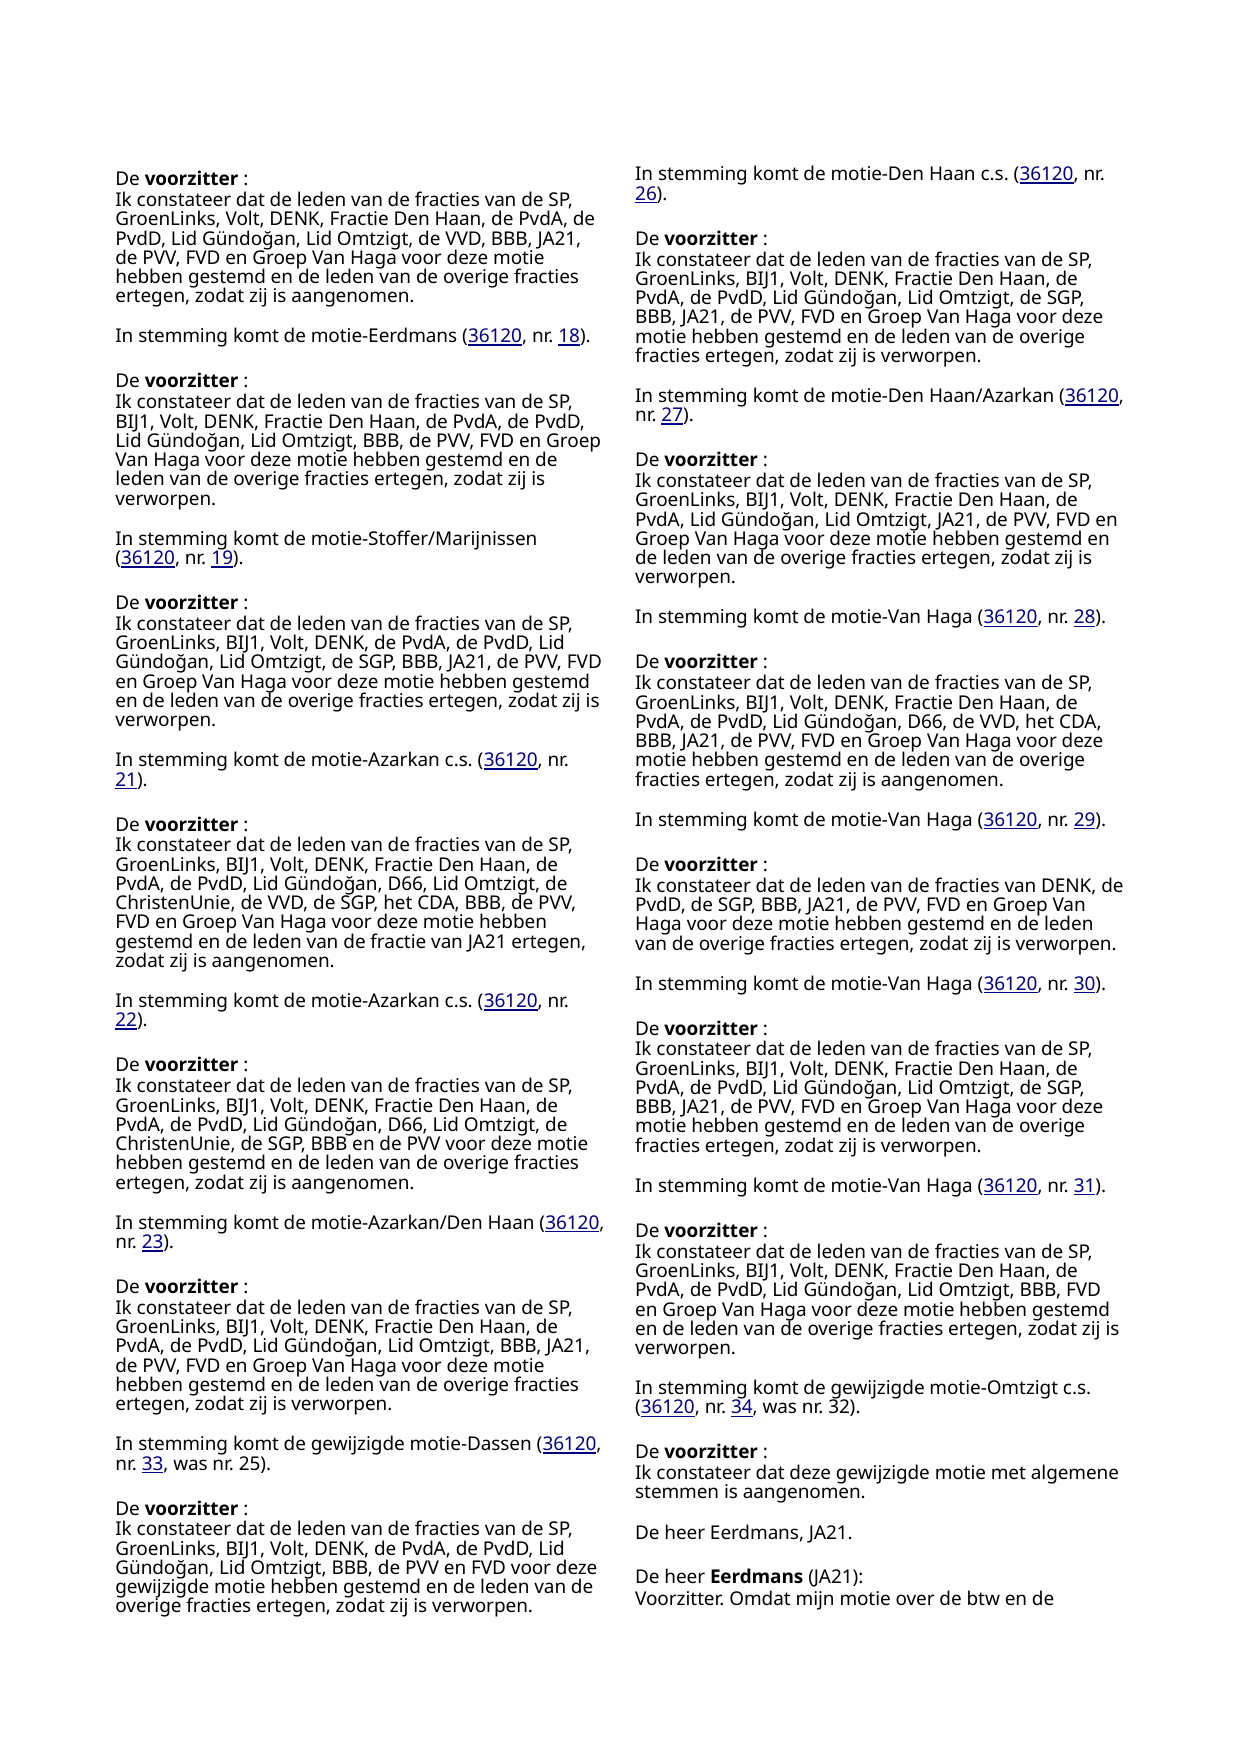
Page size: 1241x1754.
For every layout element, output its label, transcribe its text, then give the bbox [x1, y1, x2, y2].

text De voorzitter : [115, 165, 605, 191]
text In stemming komt de motie-Van Haga (36120, nr. 28). [635, 608, 1125, 628]
text De voorzitter : [635, 225, 1125, 251]
text Ik constateer dat de leden van de fracties van de SP, GroenLinks, BIJ1, Volt, DENK, Fractie Den Haan, de PvdA, de PvdD, Lid Gündoğan, Lid Omtzigt, de SGP, BBB, JA21, de PVV, FVD en Groep Van Haga voor deze motie hebben gestemd en de leden van de overige fracties ertegen, zodat zij is verworpen. [635, 251, 1125, 366]
text De voorzitter : [115, 368, 605, 393]
text Ik constateer dat de leden van de fracties van de SP, GroenLinks, BIJ1, Volt, DENK, Fractie Den Haan, de PvdA, de PvdD, Lid Gündoğan, Lid Omtzigt, de SGP, BBB, JA21, de PVV, FVD en Groep Van Haga voor deze motie hebben gestemd en de leden van de overige fracties ertegen, zodat zij is verworpen. [635, 1040, 1125, 1156]
text De voorzitter : [635, 851, 1125, 877]
text De voorzitter : [115, 811, 605, 836]
text Ik constateer dat de leden van de fracties van de SP, GroenLinks, BIJ1, Volt, DENK, Fractie Den Haan, de PvdA, de PvdD, Lid Gündoğan, Lid Omtzigt, BBB, FVD en Groep Van Haga voor deze motie hebben gestemd en de leden van de overige fracties ertegen, zodat zij is verworpen. [635, 1243, 1125, 1358]
text Ik constateer dat de leden van de fracties van de SP, GroenLinks, BIJ1, Volt, DENK, Fractie Den Haan, de PvdA, Lid Gündoğan, Lid Omtzigt, JA21, de PVV, FVD en Groep Van Haga voor deze motie hebben gestemd en de leden van de overige fracties ertegen, zodat zij is verworpen. [635, 472, 1125, 588]
text In stemming komt de motie-Den Haan/Azarkan (36120, nr. 27). [635, 387, 1125, 426]
text De voorzitter : [635, 446, 1125, 472]
text De heer Eerdmans, JA21. [635, 1524, 1125, 1543]
text Ik constateer dat de leden van de fracties van de SP, GroenLinks, BIJ1, Volt, DENK, Fractie Den Haan, de PvdA, de PvdD, Lid Gündoğan, D66, de VVD, het CDA, BBB, JA21, de PVV, FVD en Groep Van Haga voor deze motie hebben gestemd en de leden van de overige fracties ertegen, zodat zij is aangenomen. [635, 674, 1125, 790]
text De voorzitter : [635, 1438, 1125, 1464]
text Ik constateer dat de leden van de fracties van de SP, GroenLinks, BIJ1, Volt, DENK, de PvdA, de PvdD, Lid Gündoğan, Lid Omtzigt, BBB, de PVV en FVD voor deze gewijzigde motie hebben gestemd en de leden van de overige fracties ertegen, zodat zij is verworpen. [115, 1520, 605, 1617]
text De voorzitter : [115, 589, 605, 615]
text In stemming komt de motie-Azarkan/Den Haan (36120, nr. 23). [115, 1214, 605, 1252]
text Ik constateer dat de leden van de fracties van de SP, BIJ1, Volt, DENK, Fractie Den Haan, de PvdA, de PvdD, Lid Gündoğan, Lid Omtzigt, BBB, de PVV, FVD en Groep Van Haga voor deze motie hebben gestemd en de leden van de overige fracties ertegen, zodat zij is verworpen. [115, 393, 605, 509]
text De heer Eerdmans (JA21): [635, 1564, 1125, 1589]
text Ik constateer dat deze gewijzigde motie met algemene stemmen is aangenomen. [635, 1464, 1125, 1503]
text De voorzitter : [635, 1217, 1125, 1243]
text In stemming komt de motie-Stoffer/Marijnissen (36120, nr. 19). [115, 530, 605, 568]
text De voorzitter : [635, 649, 1125, 674]
text In stemming komt de motie-Van Haga (36120, nr. 29). [635, 811, 1125, 830]
text De voorzitter : [115, 1273, 605, 1299]
text In stemming komt de motie-Van Haga (36120, nr. 31). [635, 1177, 1125, 1196]
text Voorzitter. Omdat mijn motie over de btw en de [635, 1589, 1125, 1609]
text In stemming komt de motie-Azarkan c.s. (36120, nr. 21). [115, 751, 605, 790]
text Ik constateer dat de leden van de fracties van de SP, GroenLinks, Volt, DENK, Fractie Den Haan, de PvdA, de PvdD, Lid Gündoğan, Lid Omtzigt, de VVD, BBB, JA21, de PVV, FVD en Groep Van Haga voor deze motie hebben gestemd en de leden van de overige fracties ertegen, zodat zij is aangenomen. [115, 191, 605, 307]
text Ik constateer dat de leden van de fracties van de SP, GroenLinks, BIJ1, Volt, DENK, Fractie Den Haan, de PvdA, de PvdD, Lid Gündoğan, D66, Lid Omtzigt, de ChristenUnie, de VVD, de SGP, het CDA, BBB, de PVV, FVD en Groep Van Haga voor deze motie hebben gestemd en de leden van de fractie van JA21 ertegen, zodat zij is aangenomen. [115, 836, 605, 971]
text De voorzitter : [115, 1052, 605, 1077]
text De voorzitter : [115, 1495, 605, 1520]
text In stemming komt de motie-Azarkan c.s. (36120, nr. 22). [115, 992, 605, 1031]
text In stemming komt de motie-Eerdmans (36120, nr. 18). [115, 327, 605, 347]
text Ik constateer dat de leden van de fracties van de SP, GroenLinks, BIJ1, Volt, DENK, de PvdA, de PvdD, Lid Gündoğan, Lid Omtzigt, de SGP, BBB, JA21, de PVV, FVD en Groep Van Haga voor deze motie hebben gestemd en de leden van de overige fracties ertegen, zodat zij is verworpen. [115, 615, 605, 731]
text In stemming komt de gewijzigde motie-Omtzigt c.s. (36120, nr. 34, was nr. 32). [635, 1379, 1125, 1418]
text In stemming komt de motie-Den Haan c.s. (36120, nr. 26). [635, 165, 1125, 204]
text Ik constateer dat de leden van de fracties van de SP, GroenLinks, BIJ1, Volt, DENK, Fractie Den Haan, de PvdA, de PvdD, Lid Gündoğan, Lid Omtzigt, BBB, JA21, de PVV, FVD en Groep Van Haga voor deze motie hebben gestemd en de leden van de overige fracties ertegen, zodat zij is verworpen. [115, 1299, 605, 1414]
text In stemming komt de motie-Van Haga (36120, nr. 30). [635, 974, 1125, 994]
text Ik constateer dat de leden van de fracties van DENK, de PvdD, de SGP, BBB, JA21, de PVV, FVD en Groep Van Haga voor deze motie hebben gestemd en de leden van de overige fracties ertegen, zodat zij is verworpen. [635, 877, 1125, 954]
text In stemming komt de gewijzigde motie-Dassen (36120, nr. 33, was nr. 25). [115, 1435, 605, 1474]
text De voorzitter : [635, 1015, 1125, 1040]
text Ik constateer dat de leden van de fracties van de SP, GroenLinks, BIJ1, Volt, DENK, Fractie Den Haan, de PvdA, de PvdD, Lid Gündoğan, D66, Lid Omtzigt, de ChristenUnie, de SGP, BBB en de PVV voor deze motie hebben gestemd en de leden van de overige fracties ertegen, zodat zij is aangenomen. [115, 1077, 605, 1193]
